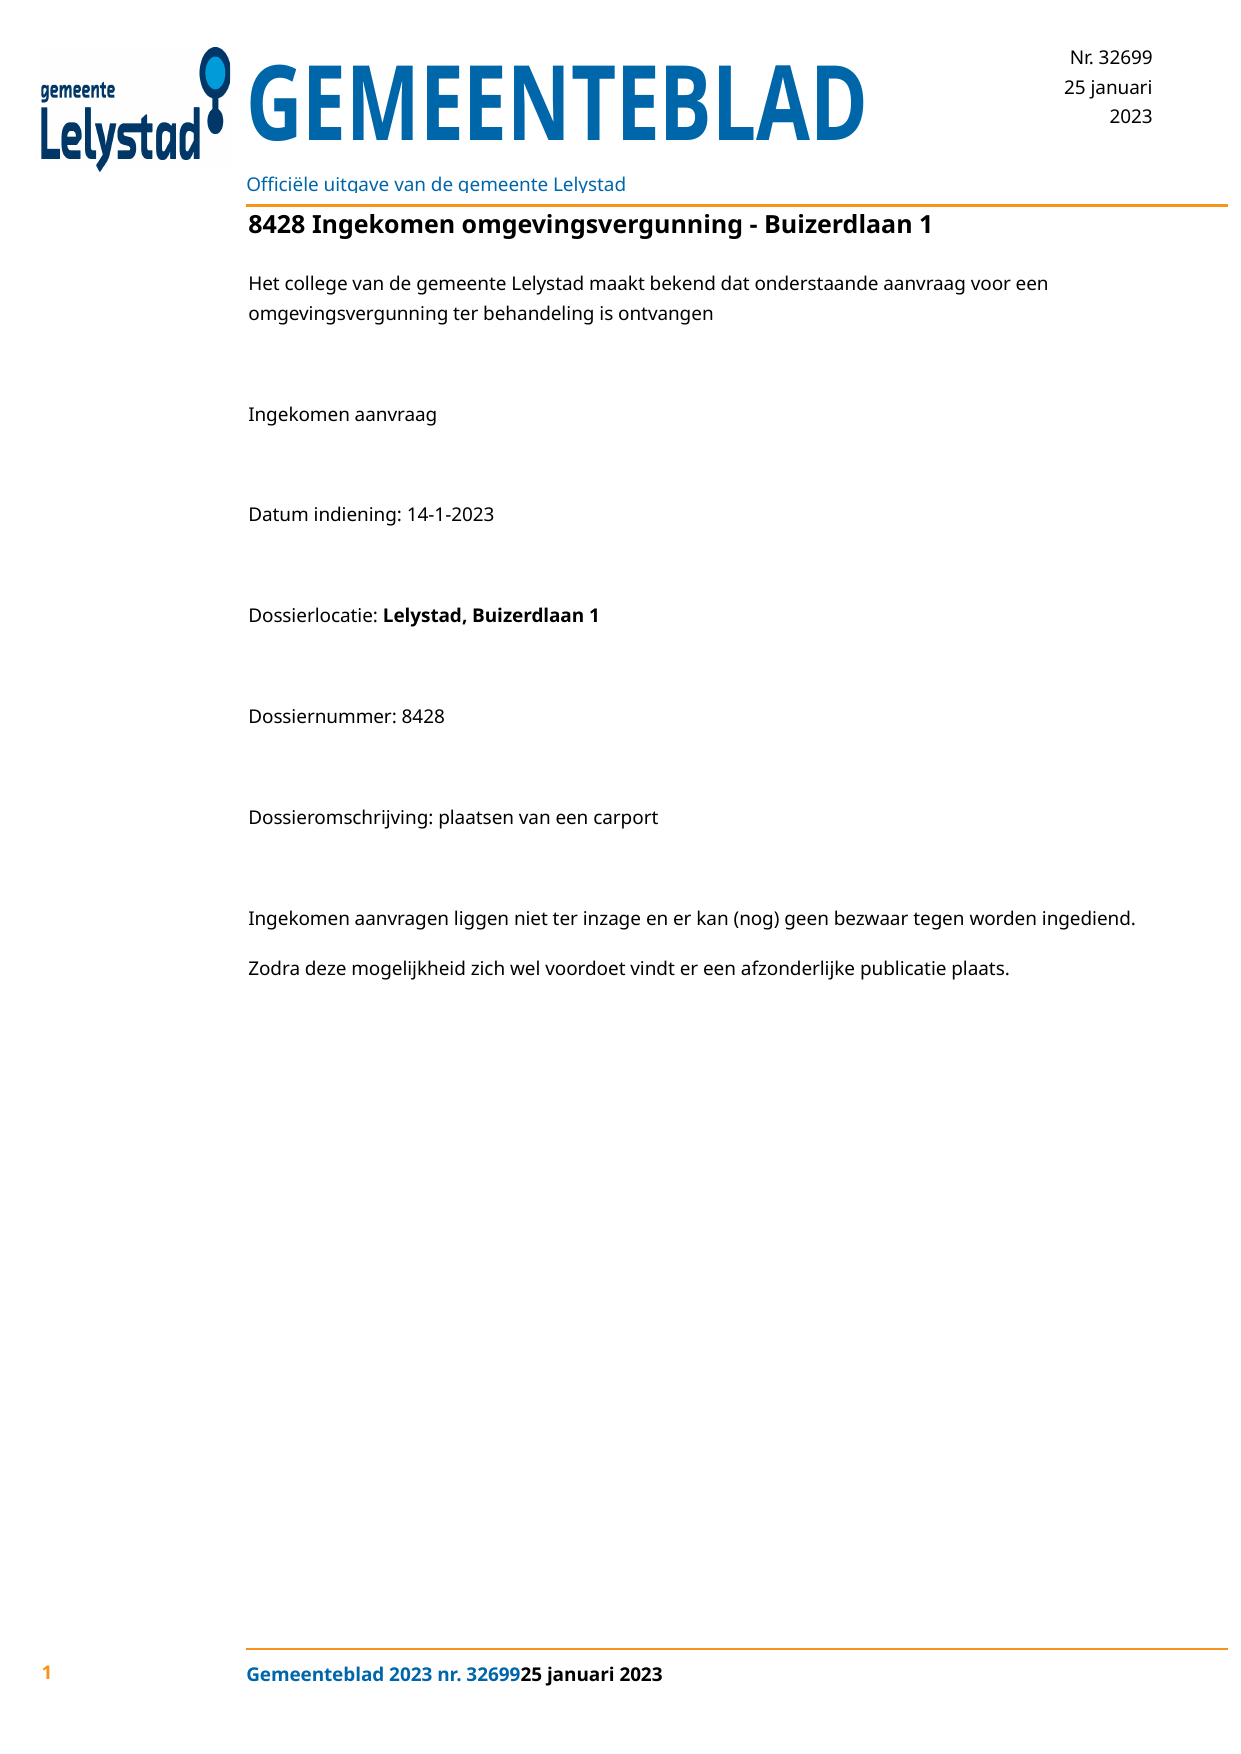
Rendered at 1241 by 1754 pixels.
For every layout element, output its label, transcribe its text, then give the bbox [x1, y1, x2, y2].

text Dossiernummer: 8428 [248, 703, 1152, 729]
text Datum indiening: 14-1-2023 [248, 502, 1152, 527]
text Zodra deze mogelijkheid zich wel voordoet vindt er een afzonderlijke publicatie plaats. [248, 955, 1152, 981]
text Ingekomen aanvraag [248, 401, 1152, 426]
picture [41, 47, 231, 172]
text Dossierlocatie: Lelystad, Buizerdlaan 1 [248, 602, 1152, 628]
text 8428 Ingekomen omgevingsvergunning - Buizerdlaan 1 [248, 207, 1152, 241]
text Het college van de gemeente Lelystad maakt bekend dat onderstaande aanvraag voor een omgevingsvergunning ter behandeling is ontvangen [248, 270, 1152, 326]
text Dossieromschrijving: plaatsen van een carport [248, 804, 1152, 830]
text Ingekomen aanvragen liggen niet ter inzage en er kan (nog) geen bezwaar tegen worden ingediend. [248, 905, 1152, 931]
